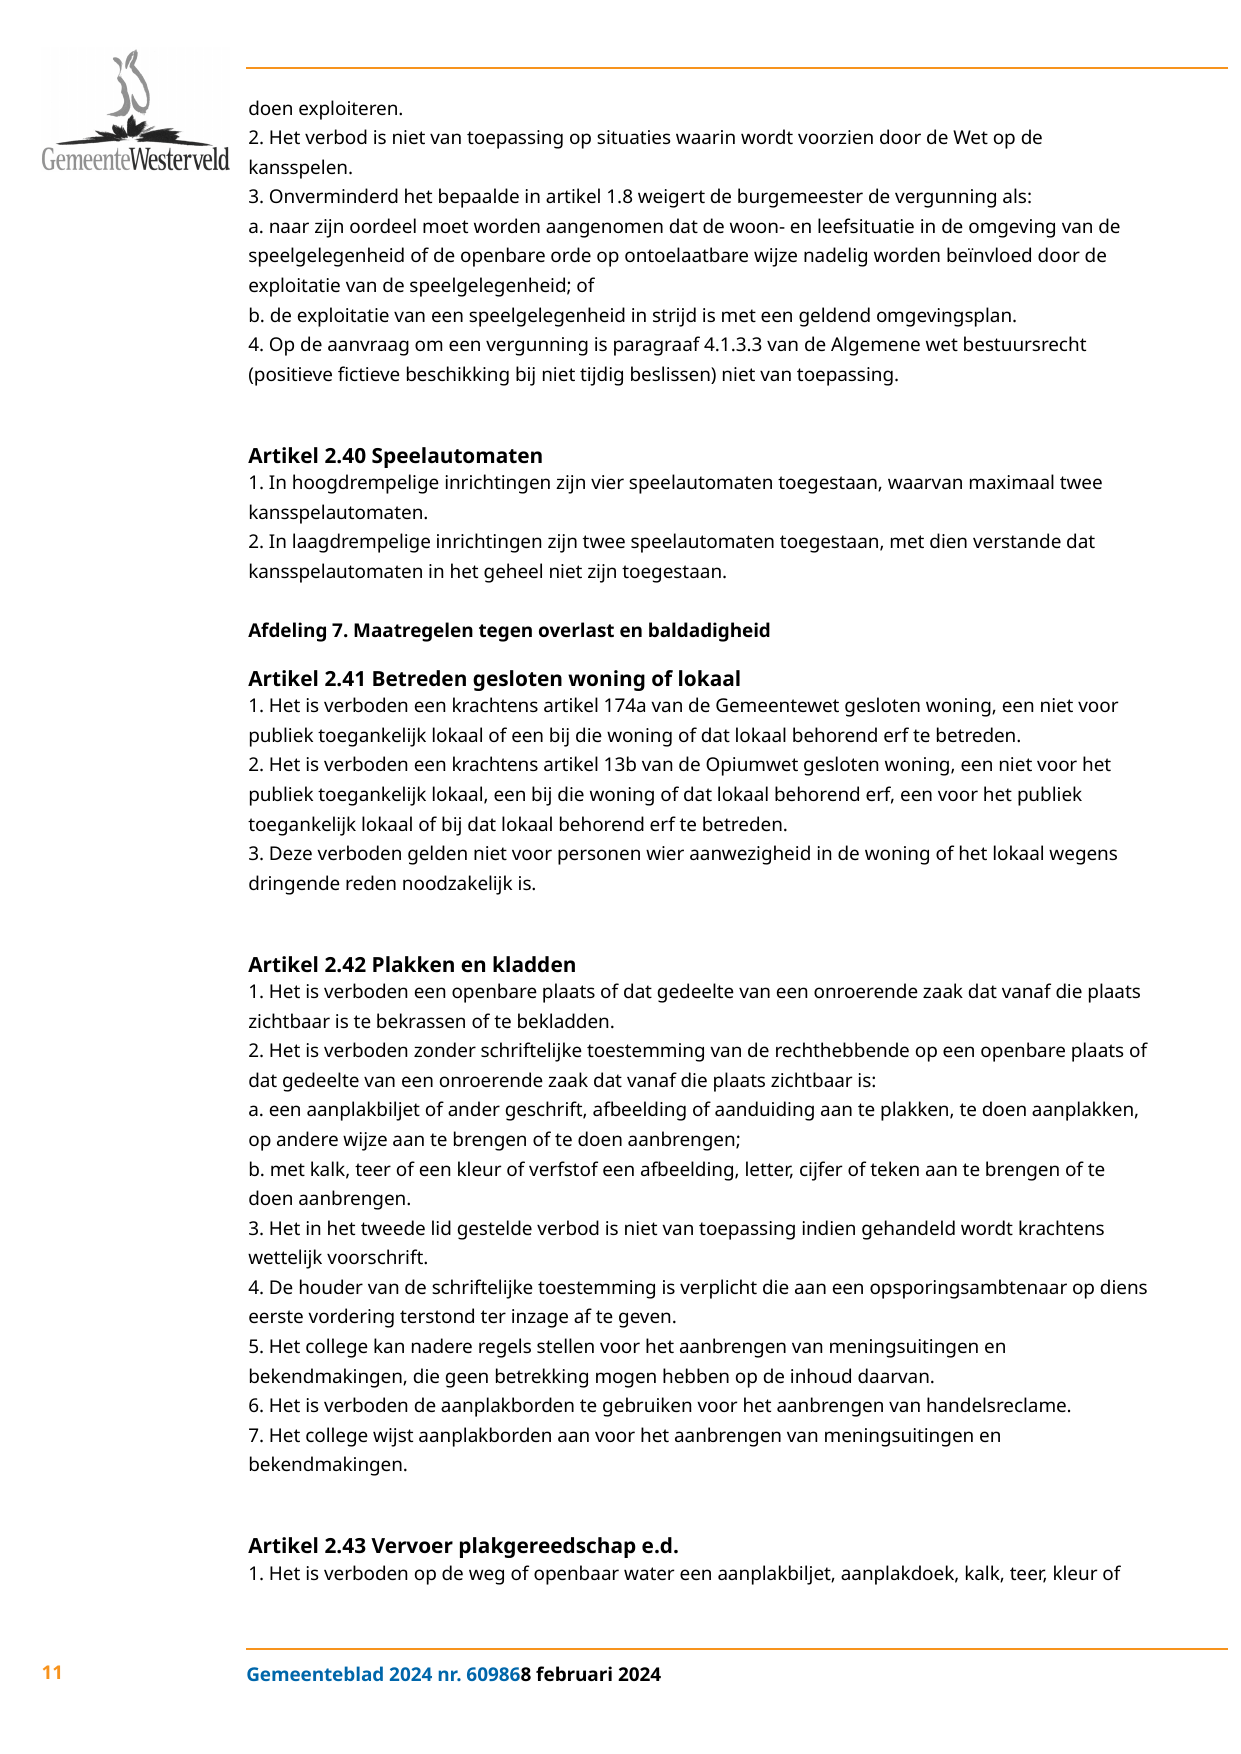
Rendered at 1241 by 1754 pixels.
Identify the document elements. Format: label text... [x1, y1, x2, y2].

text 7. Het college wijst aanplakborden aan voor het aanbrengen van meningsuitingen en bekendmakingen. [248, 1422, 1152, 1477]
text 6. Het is verboden de aanplakborden te gebruiken voor het aanbrengen van handelsreclame. [248, 1392, 1152, 1418]
text a. naar zijn oordeel moet worden aangenomen dat de woon- en leefsituatie in de omgeving van de speelgelegenheid of de openbare orde op ontoelaatbare wijze nadelig worden beïnvloed door de exploitatie van de speelgelegenheid; of [248, 213, 1152, 298]
text Artikel 2.40 Speelautomaten [248, 441, 1152, 469]
text 4. De houder van de schriftelijke toestemming is verplicht die aan een opsporingsambtenaar op diens eerste vordering terstond ter inzage af te geven. [248, 1274, 1152, 1329]
text a. een aanplakbiljet of ander geschrift, afbeelding of aanduiding aan te plakken, te doen aanplakken, op andere wijze aan te brengen of te doen aanbrengen; [248, 1097, 1152, 1152]
text 2. Het verbod is niet van toepassing op situaties waarin wordt voorzien door de Wet op de kansspelen. [248, 124, 1152, 180]
text 1. Het is verboden een openbare plaats of dat gedeelte van een onroerende zaak dat vanaf die plaats zichtbaar is te bekrassen of te bekladden. [248, 978, 1152, 1034]
text 1. Het is verboden een krachtens artikel 174a van de Gemeentewet gesloten woning, een niet voor publiek toegankelijk lokaal of een bij die woning of dat lokaal behorend erf te betreden. [248, 692, 1152, 748]
text doen exploiteren. [248, 95, 1152, 121]
text b. met kalk, teer of een kleur of verfstof een afbeelding, letter, cijfer of teken aan te brengen of te doen aanbrengen. [248, 1156, 1152, 1211]
text 2. Het is verboden een krachtens artikel 13b van de Opiumwet gesloten woning, een niet voor het publiek toegankelijk lokaal, een bij die woning of dat lokaal behorend erf, een voor het publiek toegankelijk lokaal of bij dat lokaal behorend erf te betreden. [248, 752, 1152, 836]
text Artikel 2.42 Plakken en kladden [248, 950, 1152, 978]
text Artikel 2.41 Betreden gesloten woning of lokaal [248, 664, 1152, 692]
text Artikel 2.43 Vervoer plakgereedschap e.d. [248, 1532, 1152, 1560]
text 1. Het is verboden op de weg of openbaar water een aanplakbiljet, aanplakdoek, kalk, teer, kleur of [248, 1560, 1152, 1586]
text b. de exploitatie van een speelgelegenheid in strijd is met een geldend omgevingsplan. [248, 302, 1152, 328]
text Afdeling 7. Maatregelen tegen overlast en baldadigheid [248, 617, 1152, 643]
text 5. Het college kan nadere regels stellen voor het aanbrengen van meningsuitingen en bekendmakingen, die geen betrekking mogen hebben op de inhoud daarvan. [248, 1333, 1152, 1389]
text 3. Onverminderd het bepaalde in artikel 1.8 weigert de burgemeester de vergunning als: [248, 183, 1152, 209]
text 2. In laagdrempelige inrichtingen zijn twee speelautomaten toegestaan, met dien verstande dat kansspelautomaten in het geheel niet zijn toegestaan. [248, 529, 1152, 584]
text 3. Deze verboden gelden niet voor personen wier aanwezigheid in de woning of het lokaal wegens dringende reden noodzakelijk is. [248, 840, 1152, 896]
text 2. Het is verboden zonder schriftelijke toestemming van de rechthebbende op een openbare plaats of dat gedeelte van een onroerende zaak dat vanaf die plaats zichtbaar is: [248, 1037, 1152, 1093]
text 4. Op de aanvraag om een vergunning is paragraaf 4.1.3.3 van de Algemene wet bestuursrecht (positieve fictieve beschikking bij niet tijdig beslissen) niet van toepassing. [248, 331, 1152, 387]
text 3. Het in het tweede lid gestelde verbod is niet van toepassing indien gehandeld wordt krachtens wettelijk voorschrift. [248, 1215, 1152, 1270]
picture [41, 47, 231, 172]
text 1. In hoogdrempelige inrichtingen zijn vier speelautomaten toegestaan, waarvan maximaal twee kansspelautomaten. [248, 469, 1152, 525]
